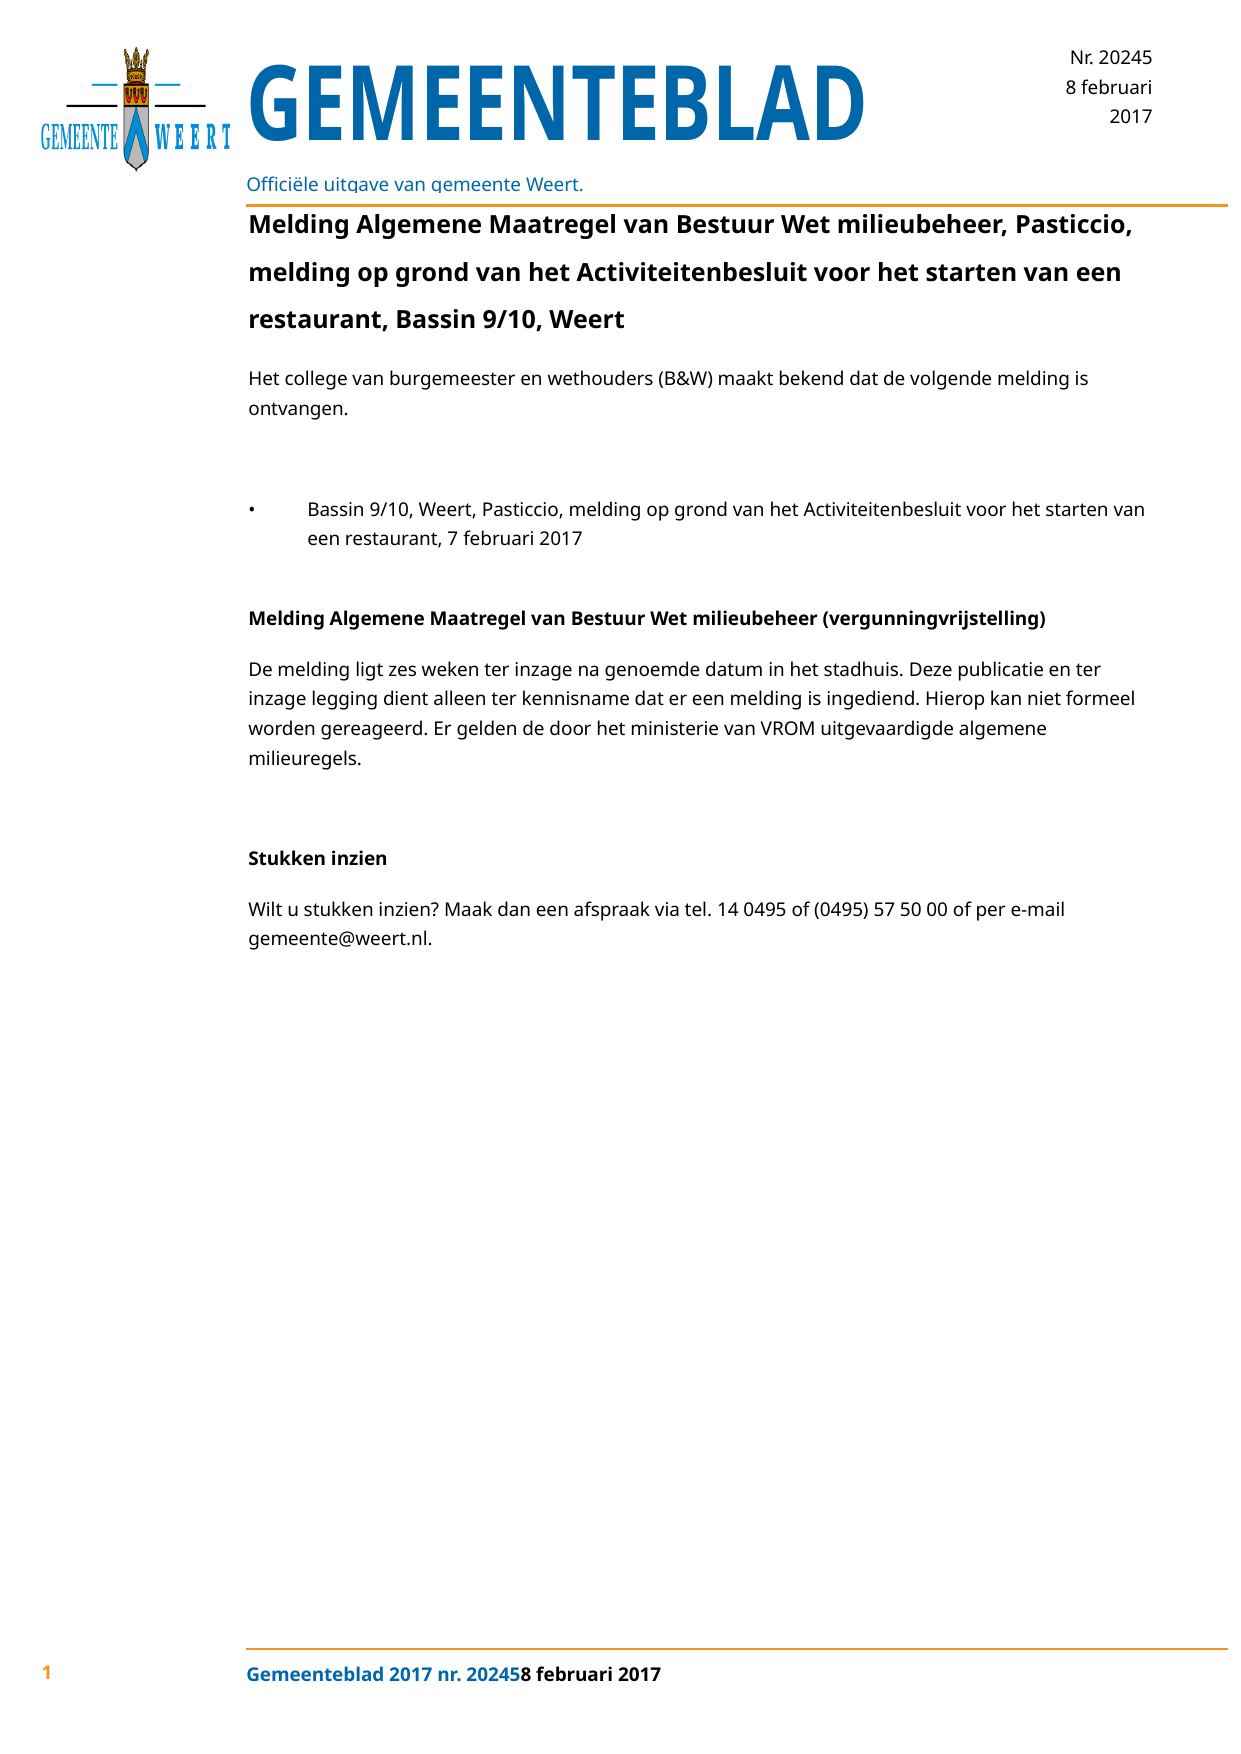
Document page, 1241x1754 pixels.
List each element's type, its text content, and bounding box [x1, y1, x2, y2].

picture [41, 47, 231, 172]
text Melding Algemene Maatregel van Bestuur Wet milieubeheer (vergunningvrijstelling) [248, 606, 1152, 631]
text Stukken inzien [248, 846, 1152, 871]
text Melding Algemene Maatregel van Bestuur Wet milieubeheer, Pasticcio, melding op grond van het Activiteitenbesluit voor het starten van een restaurant, Bassin 9/10, Weert [248, 207, 1152, 336]
list Bassin 9/10, Weert, Pasticcio, melding op grond van het Activiteitenbesluit voor het starten van een restaurant, 7 februari 2017 [248, 496, 1152, 551]
text Het college van burgemeester en wethouders (B&W) maakt bekend dat de volgende melding is ontvangen. [248, 366, 1152, 421]
text De melding ligt zes weken ter inzage na genoemde datum in het stadhuis. Deze publicatie en ter inzage legging dient alleen ter kennisname dat er een melding is ingediend. Hierop kan niet formeel worden gereageerd. Er gelden de door het ministerie van VROM uitgevaardigde algemene milieuregels. [248, 656, 1152, 770]
text Wilt u stukken inzien? Maak dan een afspraak via tel. 14 0495 of (0495) 57 50 00 of per e-mail gemeente@weert.nl. [248, 896, 1152, 951]
